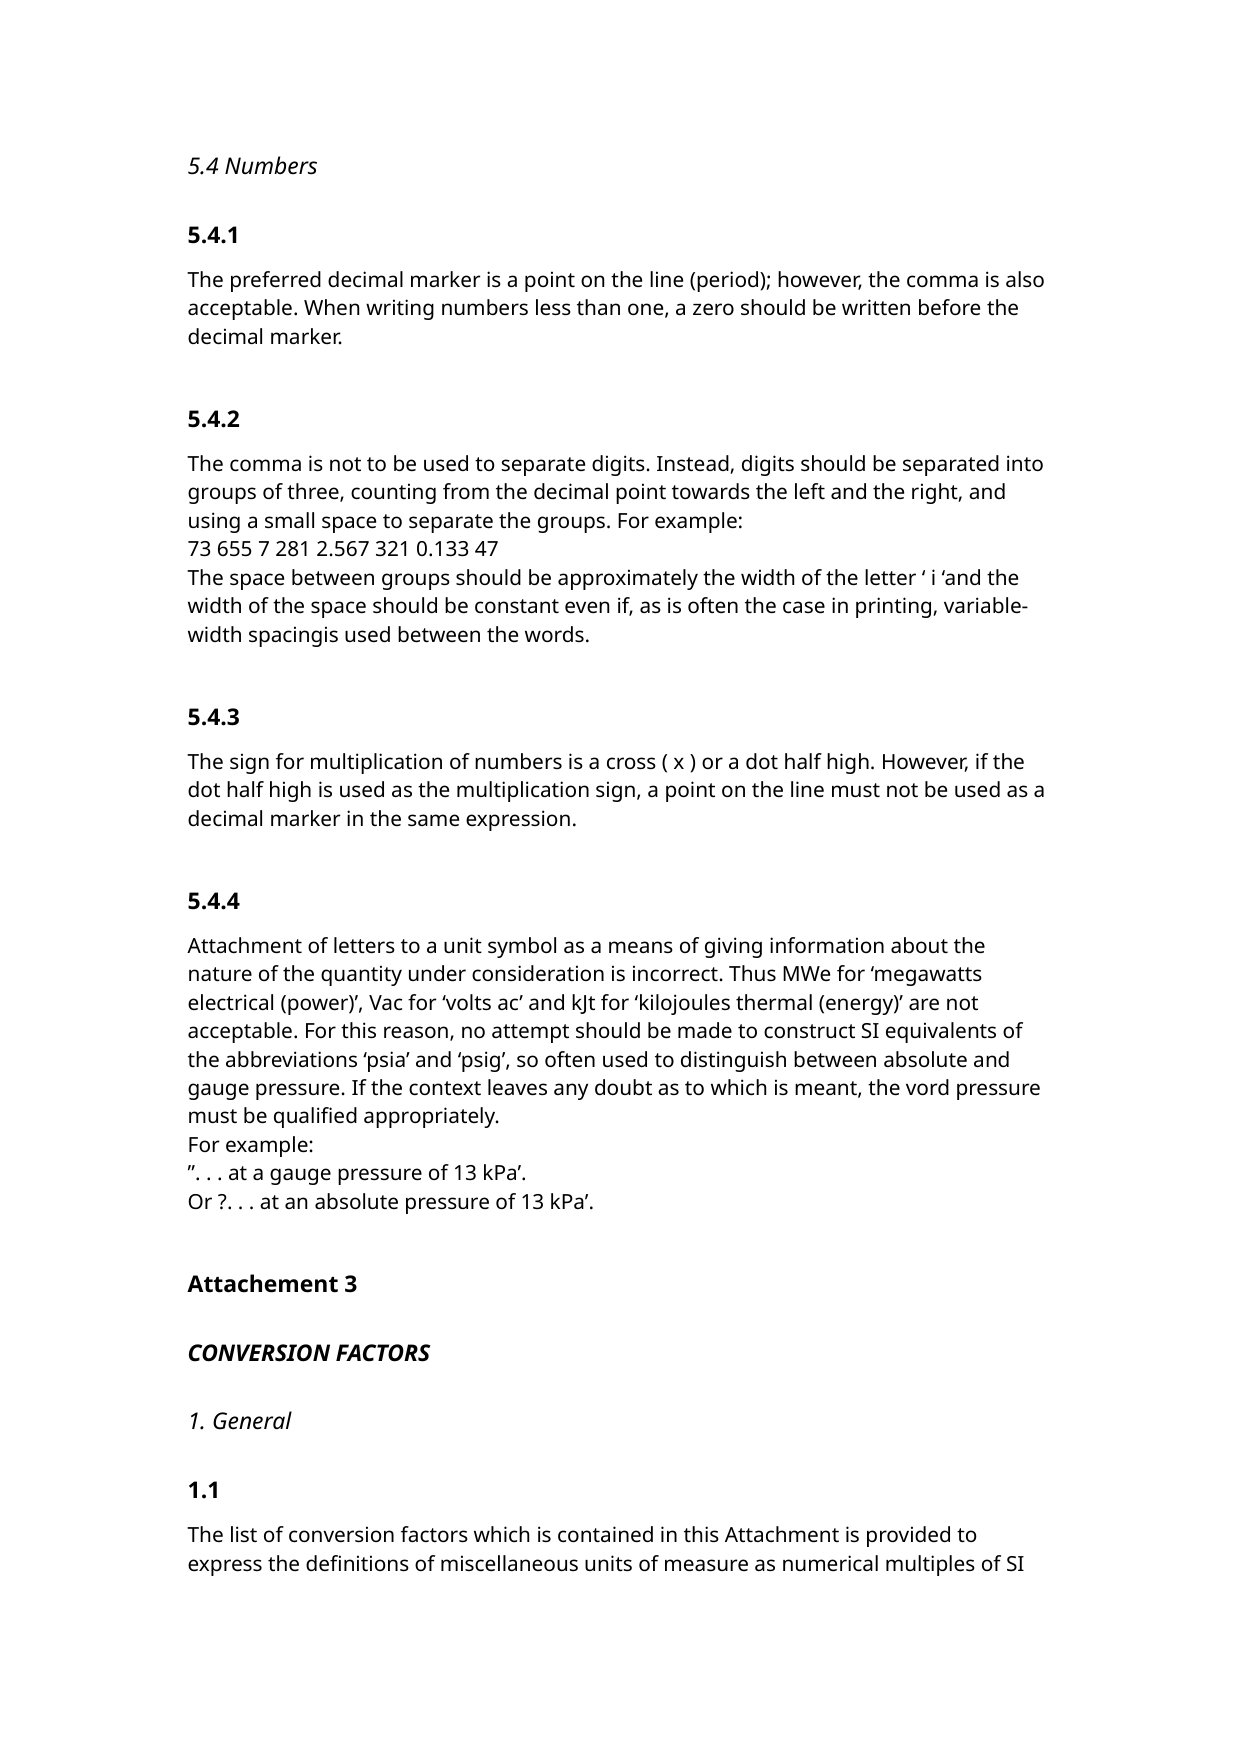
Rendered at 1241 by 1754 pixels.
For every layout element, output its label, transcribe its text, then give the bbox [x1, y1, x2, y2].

subtitle 1.1 [187, 1474, 1053, 1505]
text ”. . . at a gauge pressure of 13 kPa’. [187, 1158, 1053, 1187]
subtitle Attachement 3 [187, 1268, 1053, 1299]
text Or ?. . . at an absolute pressure of 13 kPa’. [187, 1187, 1053, 1215]
text Attachment of letters to a unit symbol as a means of giving information about the nature of the quantity under consideration is incorrect. Thus MWe for ‘megawatts electrical (power)’, Vac for ‘volts ac’ and kJt for ‘kilojoules thermal (energy)’ are not acceptable. For this reason, no attempt should be made to construct SI equivalents of the abbreviations ‘psia’ and ‘psig’, so often used to distinguish between absolute and gauge pressure. If the context leaves any doubt as to which is meant, the vord pressure must be qualified appropriately. [187, 931, 1053, 1130]
text The space between groups should be approximately the width of the letter ‘ i ‘and the width of the space should be constant even if, as is often the case in printing, variable-width spacingis used between the words. [187, 563, 1053, 648]
subtitle 5.4 Numbers [187, 150, 1053, 181]
subtitle 5.4.2 [187, 403, 1053, 434]
text The preferred decimal marker is a point on the line (period); however, the comma is also acceptable. When writing numbers less than one, a zero should be written before the decimal marker. [187, 265, 1053, 350]
subtitle 5.4.3 [187, 701, 1053, 732]
subtitle 5.4.1 [187, 219, 1053, 250]
subtitle CONVERSION FACTORS [187, 1337, 1053, 1368]
subtitle 1. General [187, 1405, 1053, 1437]
text The list of conversion factors which is contained in this Attachment is provided to express the definitions of miscellaneous units of measure as numerical multiples of SI [187, 1520, 1053, 1577]
text The sign for multiplication of numbers is a cross ( x ) or a dot half high. However, if the dot half high is used as the multiplication sign, a point on the line must not be used as a decimal marker in the same expression. [187, 747, 1053, 832]
subtitle 5.4.4 [187, 885, 1053, 916]
text 73 655 7 281 2.567 321 0.133 47 [187, 534, 1053, 563]
text For example: [187, 1130, 1053, 1158]
text The comma is not to be used to separate digits. Instead, digits should be separated into groups of three, counting from the decimal point towards the left and the right, and using a small space to separate the groups. For example: [187, 449, 1053, 534]
